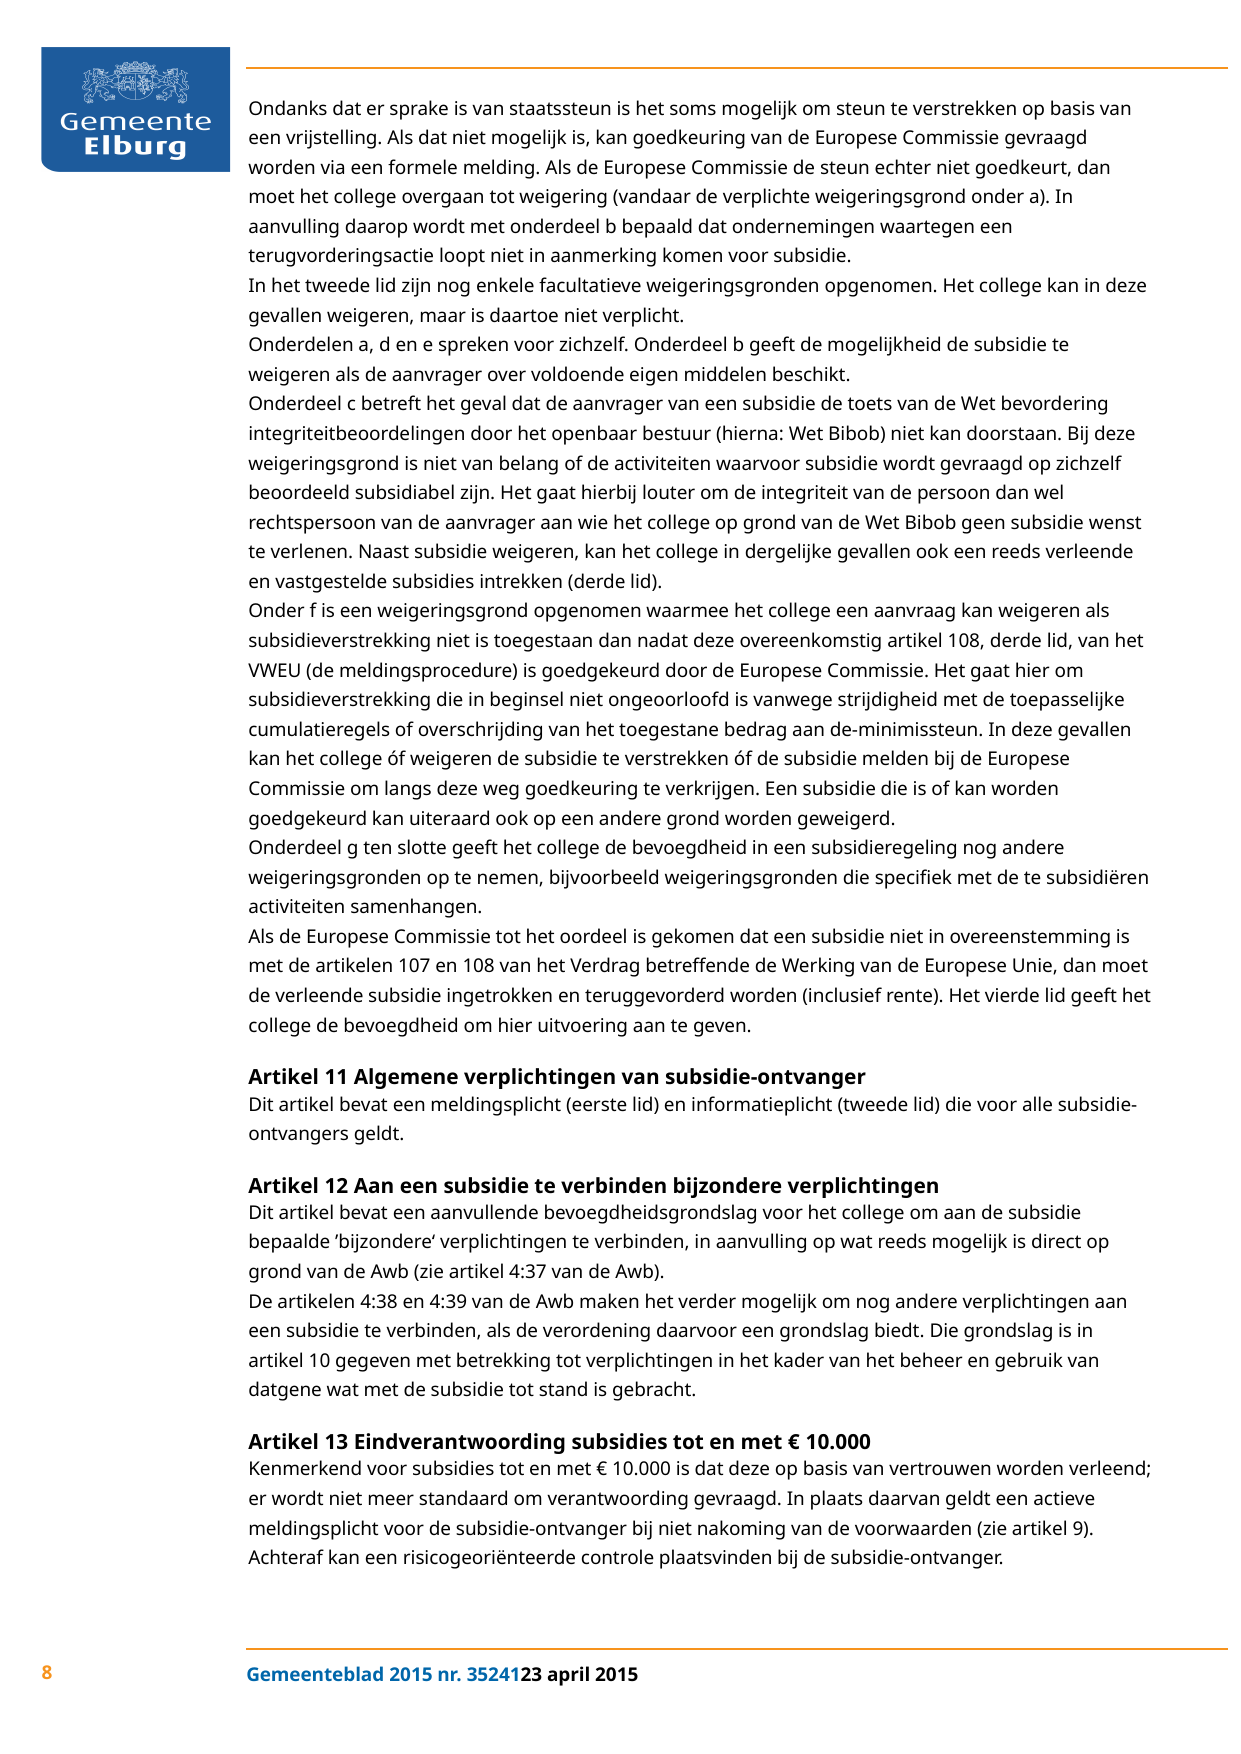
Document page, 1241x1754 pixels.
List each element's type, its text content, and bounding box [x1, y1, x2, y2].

text Onderdelen a, d en e spreken voor zichzelf. Onderdeel b geeft de mogelijkheid de subsidie te weigeren als de aanvrager over voldoende eigen middelen beschikt. [248, 331, 1152, 387]
text De artikelen 4:38 en 4:39 van de Awb maken het verder mogelijk om nog andere verplichtingen aan een subsidie te verbinden, als de verordening daarvoor een grondslag biedt. Die grondslag is in artikel 10 gegeven met betrekking tot verplichtingen in het kader van het beheer en gebruik van datgene wat met de subsidie tot stand is gebracht. [248, 1288, 1152, 1402]
text Onderdeel g ten slotte geeft het college de bevoegdheid in een subsidieregeling nog andere weigeringsgronden op te nemen, bijvoorbeeld weigeringsgronden die specifiek met de te subsidiëren activiteiten samenhangen. [248, 834, 1152, 919]
text Onderdeel c betreft het geval dat de aanvrager van een subsidie de toets van de Wet bevordering integriteitbeoordelingen door het openbaar bestuur (hierna: Wet Bibob) niet kan doorstaan. Bij deze weigeringsgrond is niet van belang of de activiteiten waarvoor subsidie wordt gevraagd op zichzelf beoordeeld subsidiabel zijn. Het gaat hierbij louter om de integriteit van de persoon dan wel rechtspersoon van de aanvrager aan wie het college op grond van de Wet Bibob geen subsidie wenst te verlenen. Naast subsidie weigeren, kan het college in dergelijke gevallen ook een reeds verleende en vastgestelde subsidies intrekken (derde lid). [248, 391, 1152, 594]
text Artikel 13 Eindverantwoording subsidies tot en met € 10.000 [248, 1427, 1152, 1456]
text Als de Europese Commissie tot het oordeel is gekomen dat een subsidie niet in overeenstemming is met de artikelen 107 en 108 van het Verdrag betreffende de Werking van de Europese Unie, dan moet de verleende subsidie ingetrokken en teruggevorderd worden (inclusief rente). Het vierde lid geeft het college de bevoegdheid om hier uitvoering aan te geven. [248, 923, 1152, 1038]
text Artikel 11 Algemene verplichtingen van subsidie-ontvanger [248, 1062, 1152, 1091]
text Ondanks dat er sprake is van staatssteun is het soms mogelijk om steun te verstrekken op basis van een vrijstelling. Als dat niet mogelijk is, kan goedkeuring van de Europese Commissie gevraagd worden via een formele melding. Als de Europese Commissie de steun echter niet goedkeurt, dan moet het college overgaan tot weigering (vandaar de verplichte weigeringsgrond onder a). In aanvulling daarop wordt met onderdeel b bepaald dat ondernemingen waartegen een terugvorderingsactie loopt niet in aanmerking komen voor subsidie. [248, 95, 1152, 268]
text Artikel 12 Aan een subsidie te verbinden bijzondere verplichtingen [248, 1171, 1152, 1199]
text Onder f is een weigeringsgrond opgenomen waarmee het college een aanvraag kan weigeren als subsidieverstrekking niet is toegestaan dan nadat deze overeenkomstig artikel 108, derde lid, van het VWEU (de meldingsprocedure) is goedgekeurd door de Europese Commissie. Het gaat hier om subsidieverstrekking die in beginsel niet ongeoorloofd is vanwege strijdigheid met de toepasselijke cumulatieregels of overschrijding van het toegestane bedrag aan de-minimissteun. In deze gevallen kan het college óf weigeren de subsidie te verstrekken óf de subsidie melden bij de Europese Commissie om langs deze weg goedkeuring te verkrijgen. Een subsidie die is of kan worden goedgekeurd kan uiteraard ook op een andere grond worden geweigerd. [248, 598, 1152, 831]
text In het tweede lid zijn nog enkele facultatieve weigeringsgronden opgenomen. Het college kan in deze gevallen weigeren, maar is daartoe niet verplicht. [248, 272, 1152, 328]
picture [41, 47, 231, 172]
text Dit artikel bevat een aanvullende bevoegdheidsgrondslag voor het college om aan de subsidie bepaalde ’bijzondere‘ verplichtingen te verbinden, in aanvulling op wat reeds mogelijk is direct op grond van de Awb (zie artikel 4:37 van de Awb). [248, 1199, 1152, 1284]
text Dit artikel bevat een meldingsplicht (eerste lid) en informatieplicht (tweede lid) die voor alle subsidie-ontvangers geldt. [248, 1091, 1152, 1146]
text Kenmerkend voor subsidies tot en met € 10.000 is dat deze op basis van vertrouwen worden verleend; er wordt niet meer standaard om verantwoording gevraagd. In plaats daarvan geldt een actieve meldingsplicht voor de subsidie-ontvanger bij niet nakoming van de voorwaarden (zie artikel 9). Achteraf kan een risicogeoriënteerde controle plaatsvinden bij de subsidie-ontvanger. [248, 1456, 1152, 1570]
